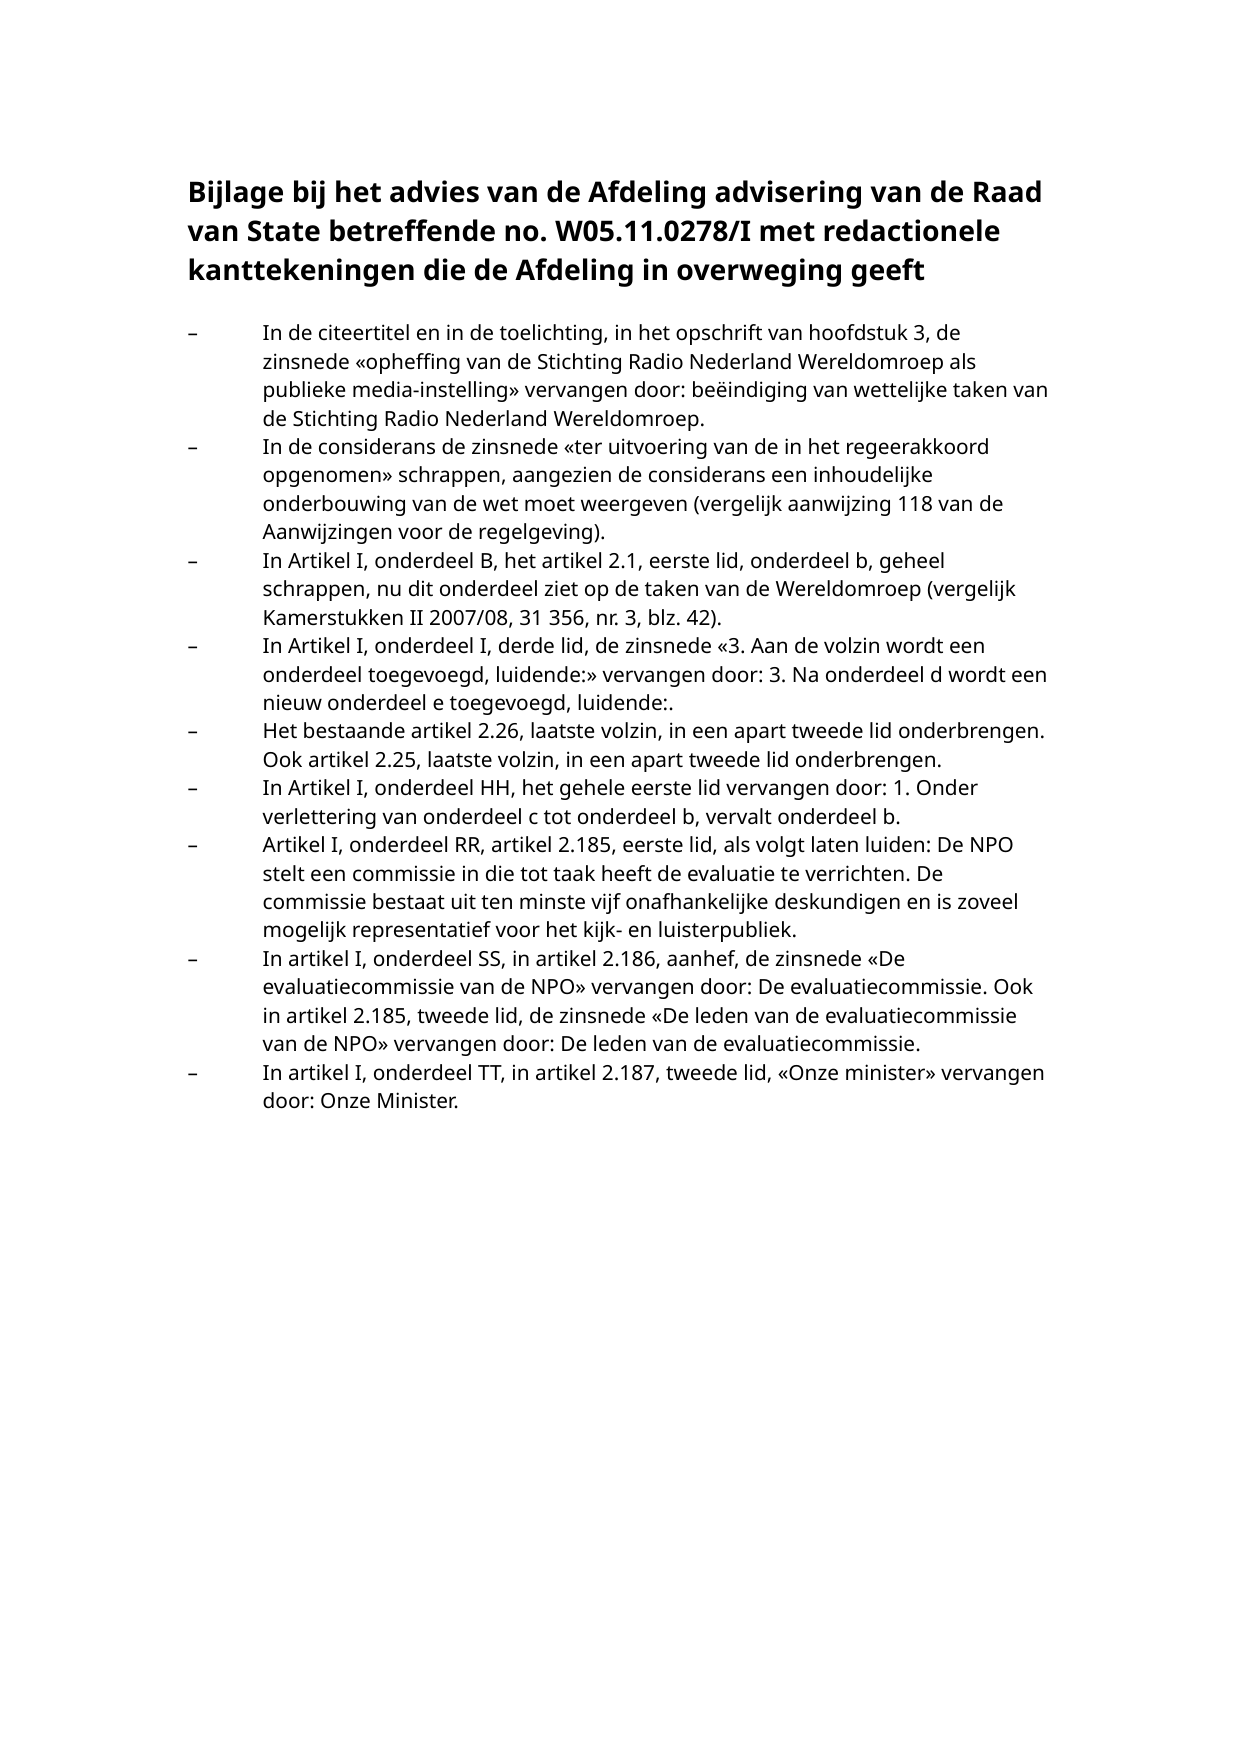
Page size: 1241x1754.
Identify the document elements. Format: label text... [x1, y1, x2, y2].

list Artikel I, onderdeel RR, artikel 2.185, eerste lid, als volgt laten luiden: De NPO stelt een commissie in die tot taak heeft de evaluatie te verrichten. De commissie bestaat uit ten minste vijf onafhankelijke deskundigen en is zoveel mogelijk representatief voor het kijk- en luisterpubliek. [187, 830, 1053, 944]
list In Artikel I, onderdeel B, het artikel 2.1, eerste lid, onderdeel b, geheel schrappen, nu dit onderdeel ziet op de taken van de Wereldomroep (vergelijk Kamerstukken II 2007/08, 31 356, nr. 3, blz. 42). [187, 546, 1053, 631]
list In artikel I, onderdeel SS, in artikel 2.186, aanhef, de zinsnede «De evaluatiecommissie van de NPO» vervangen door: De evaluatiecommissie. Ook in artikel 2.185, tweede lid, de zinsnede «De leden van de evaluatiecommissie van de NPO» vervangen door: De leden van de evaluatiecommissie. [187, 944, 1053, 1058]
list In artikel I, onderdeel TT, in artikel 2.187, tweede lid, «Onze minister» vervangen door: Onze Minister. [187, 1058, 1053, 1115]
list In Artikel I, onderdeel I, derde lid, de zinsnede «3. Aan de volzin wordt een onderdeel toegevoegd, luidende:» vervangen door: 3. Na onderdeel d wordt een nieuw onderdeel e toegevoegd, luidende:. [187, 631, 1053, 717]
list In Artikel I, onderdeel HH, het gehele eerste lid vervangen door: 1. Onder verlettering van onderdeel c tot onderdeel b, vervalt onderdeel b. [187, 773, 1053, 830]
subtitle Bijlage bij het advies van de Afdeling advisering van de Raad van State betreffende no. W05.11.0278/I met redactionele kanttekeningen die de Afdeling in overweging geeft [187, 172, 1053, 288]
list In de citeertitel en in de toelichting, in het opschrift van hoofdstuk 3, de zinsnede «opheffing van de Stichting Radio Nederland Wereldomroep als publieke media-instelling» vervangen door: beëindiging van wettelijke taken van de Stichting Radio Nederland Wereldomroep. [187, 318, 1053, 432]
list Het bestaande artikel 2.26, laatste volzin, in een apart tweede lid onderbrengen. Ook artikel 2.25, laatste volzin, in een apart tweede lid onderbrengen. [187, 717, 1053, 773]
list In de considerans de zinsnede «ter uitvoering van de in het regeerakkoord opgenomen» schrappen, aangezien de considerans een inhoudelijke onderbouwing van de wet moet weergeven (vergelijk aanwijzing 118 van de Aanwijzingen voor de regelgeving). [187, 432, 1053, 546]
